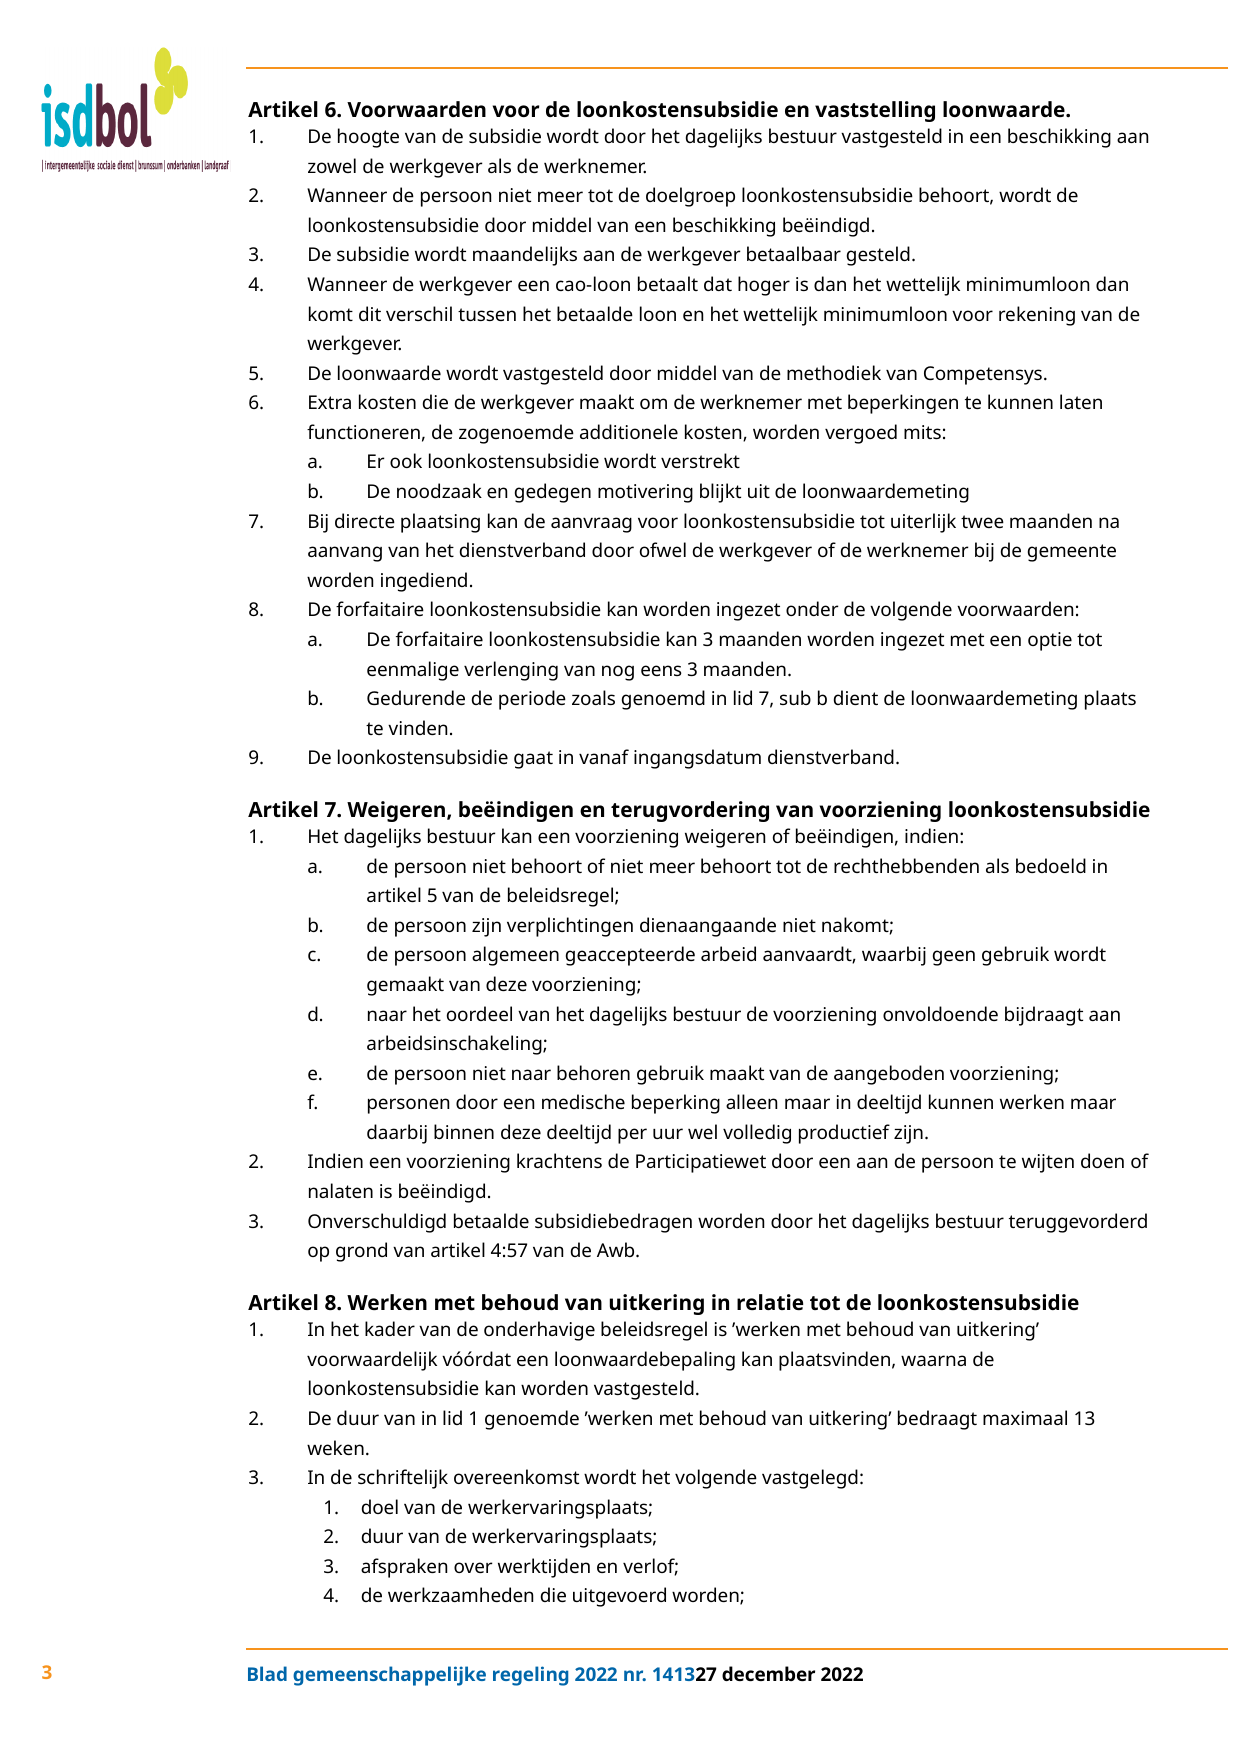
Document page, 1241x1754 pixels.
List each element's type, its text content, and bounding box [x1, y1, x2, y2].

list De loonwaarde wordt vastgesteld door middel van de methodiek van Competensys. [248, 360, 1152, 386]
list De noodzaak en gedegen motivering blijkt uit de loonwaardemeting [307, 478, 1152, 504]
list In de schriftelijk overeenkomst wordt het volgende vastgelegd: [248, 1464, 1152, 1490]
text Artikel 8. Werken met behoud van uitkering in relatie tot de loonkostensubsidie [248, 1288, 1152, 1316]
list De forfaitaire loonkostensubsidie kan 3 maanden worden ingezet met een optie tot eenmalige verlenging van nog eens 3 maanden. [307, 626, 1152, 681]
list Gedurende de periode zoals genoemd in lid 7, sub b dient de loonwaardemeting plaats te vinden. [307, 685, 1152, 741]
list Indien een voorziening krachtens de Participatiewet door een aan de persoon te wijten doen of nalaten is beëindigd. [248, 1149, 1152, 1204]
list naar het oordeel van het dagelijks bestuur de voorziening onvoldoende bijdraagt aan arbeidsinschakeling; [307, 1001, 1152, 1056]
list Het dagelijks bestuur kan een voorziening weigeren of beëindigen, indien: [248, 823, 1152, 849]
list Onverschuldigd betaalde subsidiebedragen worden door het dagelijks bestuur teruggevorderd op grond van artikel 4:57 van de Awb. [248, 1208, 1152, 1263]
text Artikel 6. Voorwaarden voor de loonkostensubsidie en vaststelling loonwaarde. [248, 95, 1152, 123]
list De duur van in lid 1 genoemde ’werken met behoud van uitkering’ bedraagt maximaal 13 weken. [248, 1405, 1152, 1460]
list De hoogte van de subsidie wordt door het dagelijks bestuur vastgesteld in een beschikking aan zowel de werkgever als de werknemer. [248, 123, 1152, 178]
list de persoon niet naar behoren gebruik maakt van de aangeboden voorziening; [307, 1060, 1152, 1086]
list de persoon zijn verplichtingen dienaangaande niet nakomt; [307, 912, 1152, 938]
list In het kader van de onderhavige beleidsregel is ’werken met behoud van uitkering’ voorwaardelijk vóórdat een loonwaardebepaling kan plaatsvinden, waarna de loonkostensubsidie kan worden vastgesteld. [248, 1316, 1152, 1401]
list Bij directe plaatsing kan de aanvraag voor loonkostensubsidie tot uiterlijk twee maanden na aanvang van het dienstverband door ofwel de werkgever of de werknemer bij de gemeente worden ingediend. [248, 508, 1152, 593]
picture [41, 47, 231, 172]
list de persoon niet behoort of niet meer behoort tot de rechthebbenden als bedoeld in artikel 5 van de beleidsregel; [307, 853, 1152, 908]
list afspraken over werktijden en verlof; [323, 1553, 1152, 1579]
list Er ook loonkostensubsidie wordt verstrekt [307, 449, 1152, 474]
list personen door een medische beperking alleen maar in deeltijd kunnen werken maar daarbij binnen deze deeltijd per uur wel volledig productief zijn. [307, 1089, 1152, 1145]
list duur van de werkervaringsplaats; [323, 1523, 1152, 1549]
list Extra kosten die de werkgever maakt om de werknemer met beperkingen te kunnen laten functioneren, de zogenoemde additionele kosten, worden vergoed mits: [248, 389, 1152, 445]
list de persoon algemeen geaccepteerde arbeid aanvaardt, waarbij geen gebruik wordt gemaakt van deze voorziening; [307, 942, 1152, 997]
list De subsidie wordt maandelijks aan de werkgever betaalbaar gesteld. [248, 242, 1152, 267]
list doel van de werkervaringsplaats; [323, 1494, 1152, 1519]
list De loonkostensubsidie gaat in vanaf ingangsdatum dienstverband. [248, 744, 1152, 770]
text Artikel 7. Weigeren, beëindigen en terugvordering van voorziening loonkostensubsidie [248, 795, 1152, 823]
list Wanneer de persoon niet meer tot de doelgroep loonkostensubsidie behoort, wordt de loonkostensubsidie door middel van een beschikking beëindigd. [248, 182, 1152, 238]
list De forfaitaire loonkostensubsidie kan worden ingezet onder de volgende voorwaarden: [248, 597, 1152, 622]
list Wanneer de werkgever een cao-loon betaalt dat hoger is dan het wettelijk minimumloon dan komt dit verschil tussen het betaalde loon en het wettelijk minimumloon voor rekening van de werkgever. [248, 271, 1152, 356]
list de werkzaamheden die uitgevoerd worden; [323, 1583, 1152, 1608]
